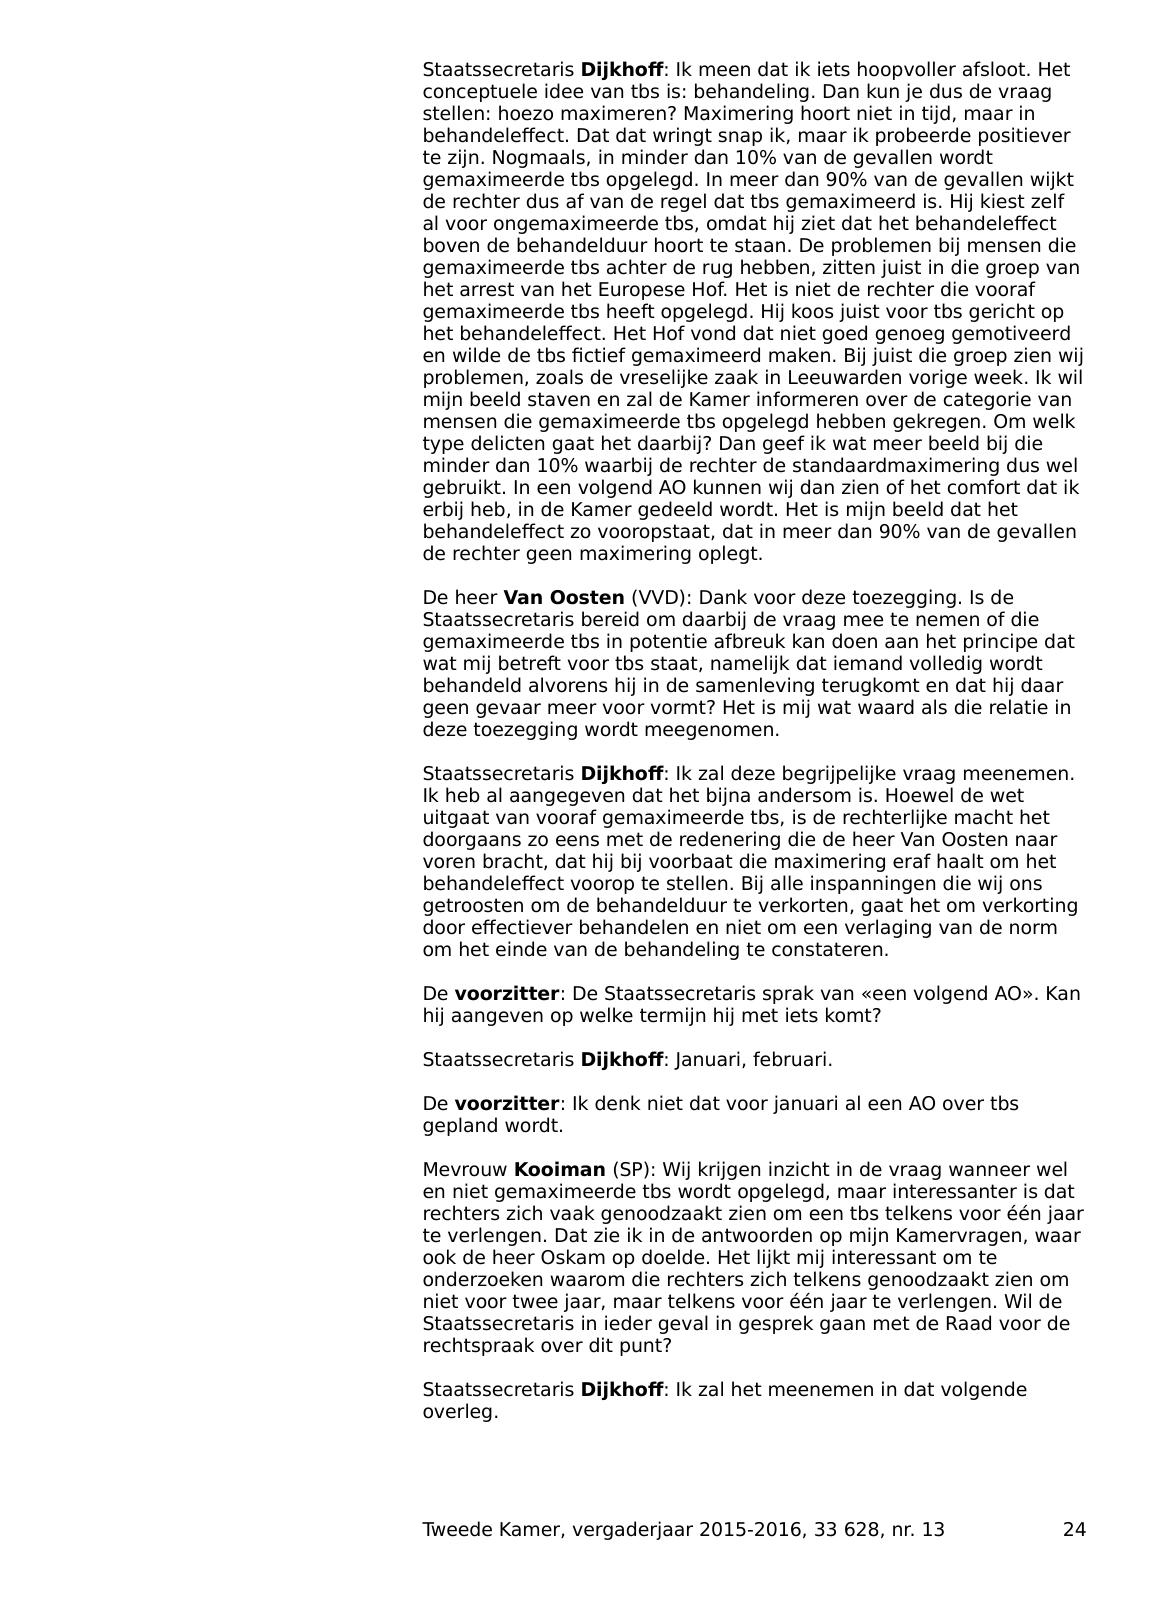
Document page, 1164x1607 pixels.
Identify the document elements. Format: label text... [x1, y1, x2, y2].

text De voorzitter: De Staatssecretaris sprak van «een volgend AO». Kan hij aangeven op welke termijn hij met iets komt? [422, 983, 1087, 1027]
text De heer Van Oosten (VVD): Dank voor deze toezegging. Is de Staatssecretaris bereid om daarbij de vraag mee te nemen of die gemaximeerde tbs in potentie afbreuk kan doen aan het principe dat wat mij betreft voor tbs staat, namelijk dat iemand volledig wordt behandeld alvorens hij in de samenleving terugkomt en dat hij daar geen gevaar meer voor vormt? Het is mij wat waard als die relatie in deze toezegging wordt meegenomen. [422, 587, 1087, 741]
text De voorzitter: Ik denk niet dat voor januari al een AO over tbs gepland wordt. [422, 1093, 1087, 1137]
text Staatssecretaris Dijkhoff: Ik zal deze begrijpelijke vraag meenemen. Ik heb al aangegeven dat het bijna andersom is. Hoewel de wet uitgaat van vooraf gemaximeerde tbs, is de rechterlijke macht het doorgaans zo eens met de redenering die de heer Van Oosten naar voren bracht, dat hij bij voorbaat die maximering eraf haalt om het behandeleffect voorop te stellen. Bij alle inspanningen die wij ons getroosten om de behandelduur te verkorten, gaat het om verkorting door effectiever behandelen en niet om een verlaging van de norm om het einde van de behandeling te constateren. [422, 763, 1087, 961]
text Mevrouw Kooiman (SP): Wij krijgen inzicht in de vraag wanneer wel en niet gemaximeerde tbs wordt opgelegd, maar interessanter is dat rechters zich vaak genoodzaakt zien om een tbs telkens voor één jaar te verlengen. Dat zie ik in de antwoorden op mijn Kamervragen, waar ook de heer Oskam op doelde. Het lijkt mij interessant om te onderzoeken waarom die rechters zich telkens genoodzaakt zien om niet voor twee jaar, maar telkens voor één jaar te verlengen. Wil de Staatssecretaris in ieder geval in gesprek gaan met de Raad voor de rechtspraak over dit punt? [422, 1159, 1087, 1357]
text Staatssecretaris Dijkhoff: Ik meen dat ik iets hoopvoller afsloot. Het conceptuele idee van tbs is: behandeling. Dan kun je dus de vraag stellen: hoezo maximeren? Maximering hoort niet in tijd, maar in behandeleffect. Dat dat wringt snap ik, maar ik probeerde positiever te zijn. Nogmaals, in minder dan 10% van de gevallen wordt gemaximeerde tbs opgelegd. In meer dan 90% van de gevallen wijkt de rechter dus af van de regel dat tbs gemaximeerd is. Hij kiest zelf al voor ongemaximeerde tbs, omdat hij ziet dat het behandeleffect boven de behandelduur hoort te staan. De problemen bij mensen die gemaximeerde tbs achter de rug hebben, zitten juist in die groep van het arrest van het Europese Hof. Het is niet de rechter die vooraf gemaximeerde tbs heeft opgelegd. Hij koos juist voor tbs gericht op het behandeleffect. Het Hof vond dat niet goed genoeg gemotiveerd en wilde de tbs fictief gemaximeerd maken. Bij juist die groep zien wij problemen, zoals de vreselijke zaak in Leeuwarden vorige week. Ik wil mijn beeld staven en zal de Kamer informeren over de categorie van mensen die gemaximeerde tbs opgelegd hebben gekregen. Om welk type delicten gaat het daarbij? Dan geef ik wat meer beeld bij die minder dan 10% waarbij de rechter de standaardmaximering dus wel gebruikt. In een volgend AO kunnen wij dan zien of het comfort dat ik erbij heb, in de Kamer gedeeld wordt. Het is mijn beeld dat het behandeleffect zo vooropstaat, dat in meer dan 90% van de gevallen de rechter geen maximering oplegt. [422, 59, 1087, 564]
text Staatssecretaris Dijkhoff: Januari, februari. [422, 1049, 1087, 1071]
text Staatssecretaris Dijkhoff: Ik zal het meenemen in dat volgende overleg. [422, 1379, 1087, 1423]
